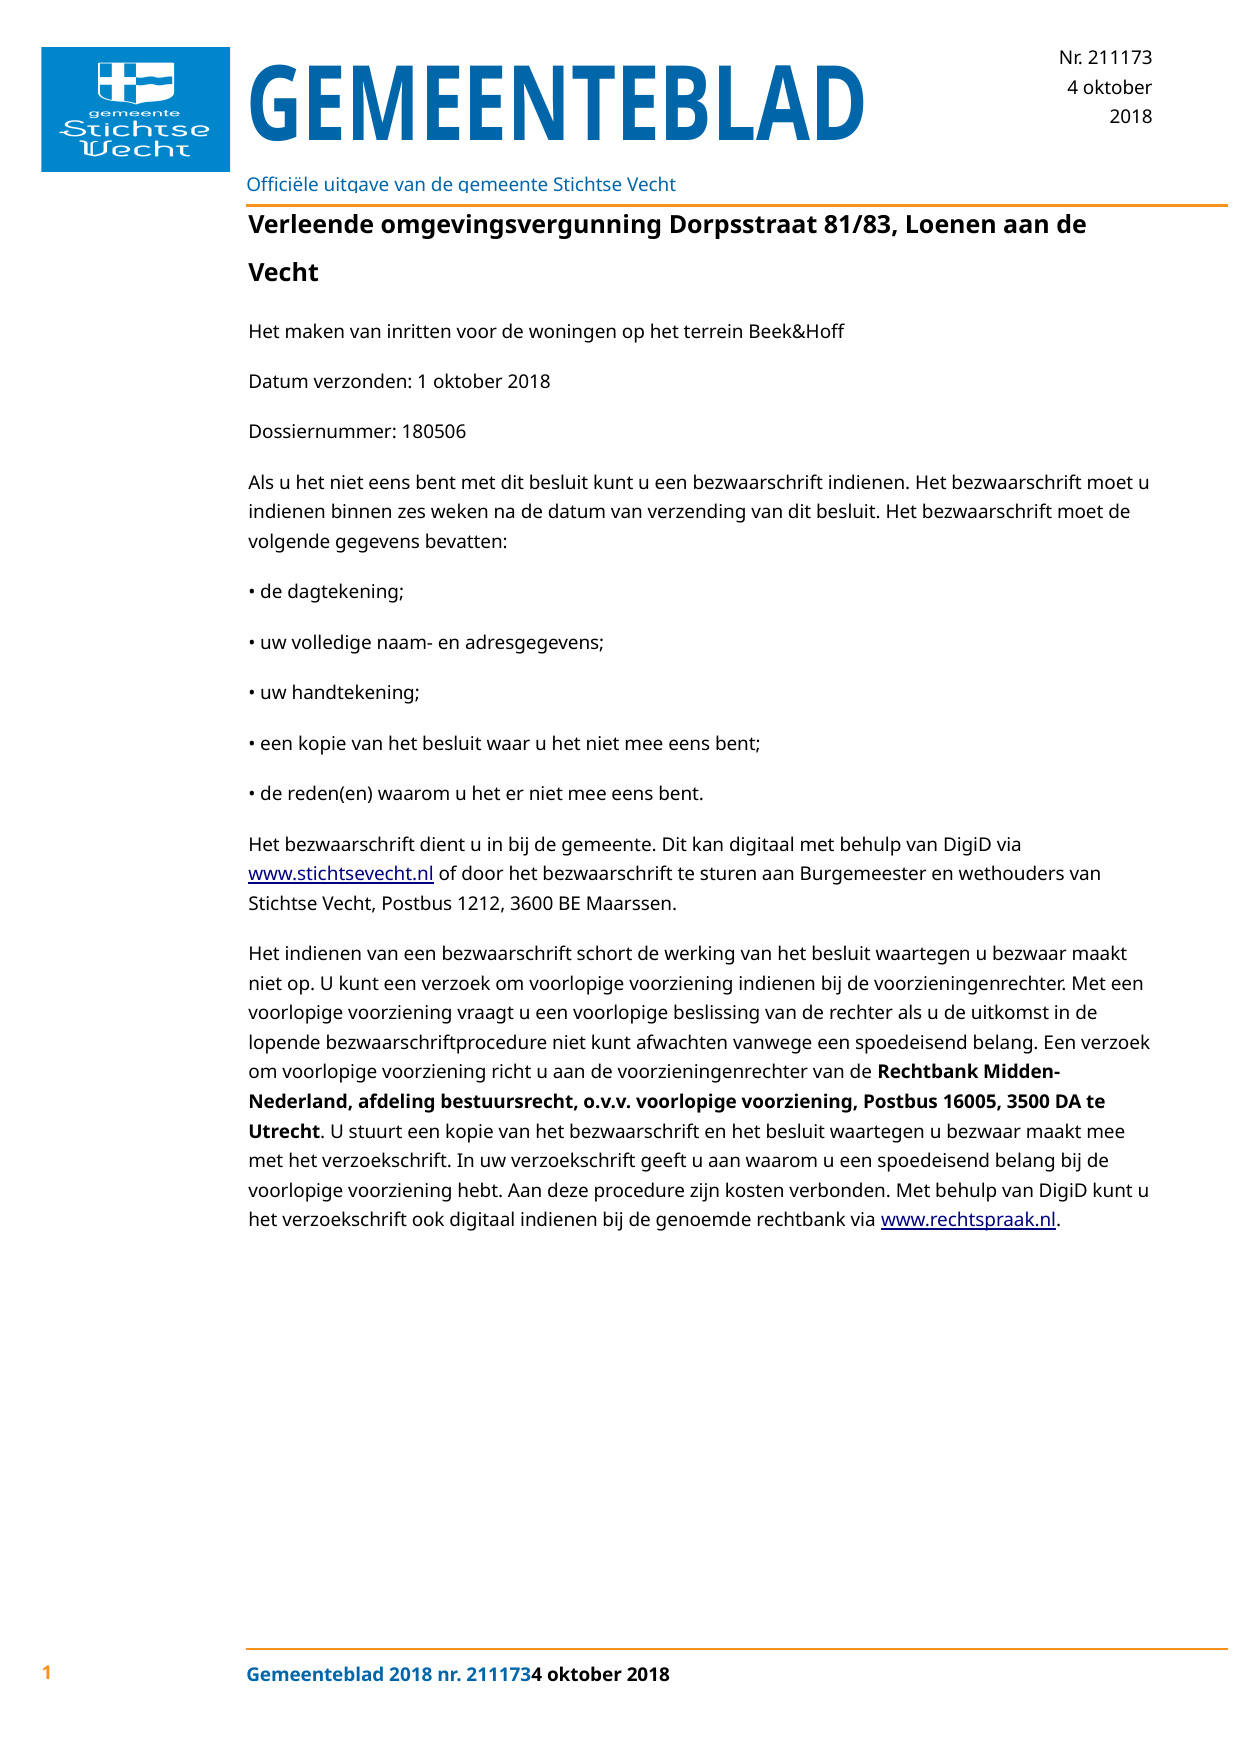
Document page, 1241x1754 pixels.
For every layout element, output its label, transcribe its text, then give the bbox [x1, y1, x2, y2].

text Datum verzonden: 1 oktober 2018 [248, 368, 1152, 394]
text Het maken van inritten voor de woningen op het terrein Beek&Hoff [248, 318, 1152, 344]
text Verleende omgevingsvergunning Dorpsstraat 81/83, Loenen aan de Vecht [248, 207, 1152, 288]
text Als u het niet eens bent met dit besluit kunt u een bezwaarschrift indienen. Het bezwaarschrift moet u indienen binnen zes weken na de datum van verzending van dit besluit. Het bezwaarschrift moet de volgende gegevens bevatten: [248, 469, 1152, 554]
text • de dagtekening; [248, 579, 1152, 604]
picture [137, 63, 174, 103]
text Dossiernummer: 180506 [248, 419, 1152, 444]
text • uw volledige naam- en adresgegevens; [248, 629, 1152, 655]
text Het bezwaarschrift dient u in bij de gemeente. Dit kan digitaal met behulp van DigiD via www.stichtsevecht.nl of door het bezwaarschrift te sturen aan Burgemeester en wethouders van Stichtse Vecht, Postbus 1212, 3600 BE Maarssen. [248, 831, 1152, 916]
text Het indienen van een bezwaarschrift schort de werking van het besluit waartegen u bezwaar maakt niet op. U kunt een verzoek om voorlopige voorziening indienen bij de voorzieningenrechter. Met een voorlopige voorziening vraagt u een voorlopige beslissing van de rechter als u de uitkomst in de lopende bezwaarschriftprocedure niet kunt afwachten vanwege een spoedeisend belang. Een verzoek om voorlopige voorziening richt u aan de voorzieningenrechter van de Rechtbank Midden-Nederland, afdeling bestuursrecht, o.v.v. voorlopige voorziening, Postbus 16005, 3500 DA te Utrecht. U stuurt een kopie van het bezwaarschrift en het besluit waartegen u bezwaar maakt mee met het verzoekschrift. In uw verzoekschrift geeft u aan waarom u een spoedeisend belang bij de voorlopige voorziening hebt. Aan deze procedure zijn kosten verbonden. Met behulp van DigiD kunt u het verzoekschrift ook digitaal indienen bij de genoemde rechtbank via www.rechtspraak.nl. [248, 940, 1152, 1232]
text • de reden(en) waarom u het er niet mee eens bent. [248, 780, 1152, 806]
text • uw handtekening; [248, 679, 1152, 705]
text • een kopie van het besluit waar u het niet mee eens bent; [248, 730, 1152, 756]
picture [99, 63, 135, 101]
